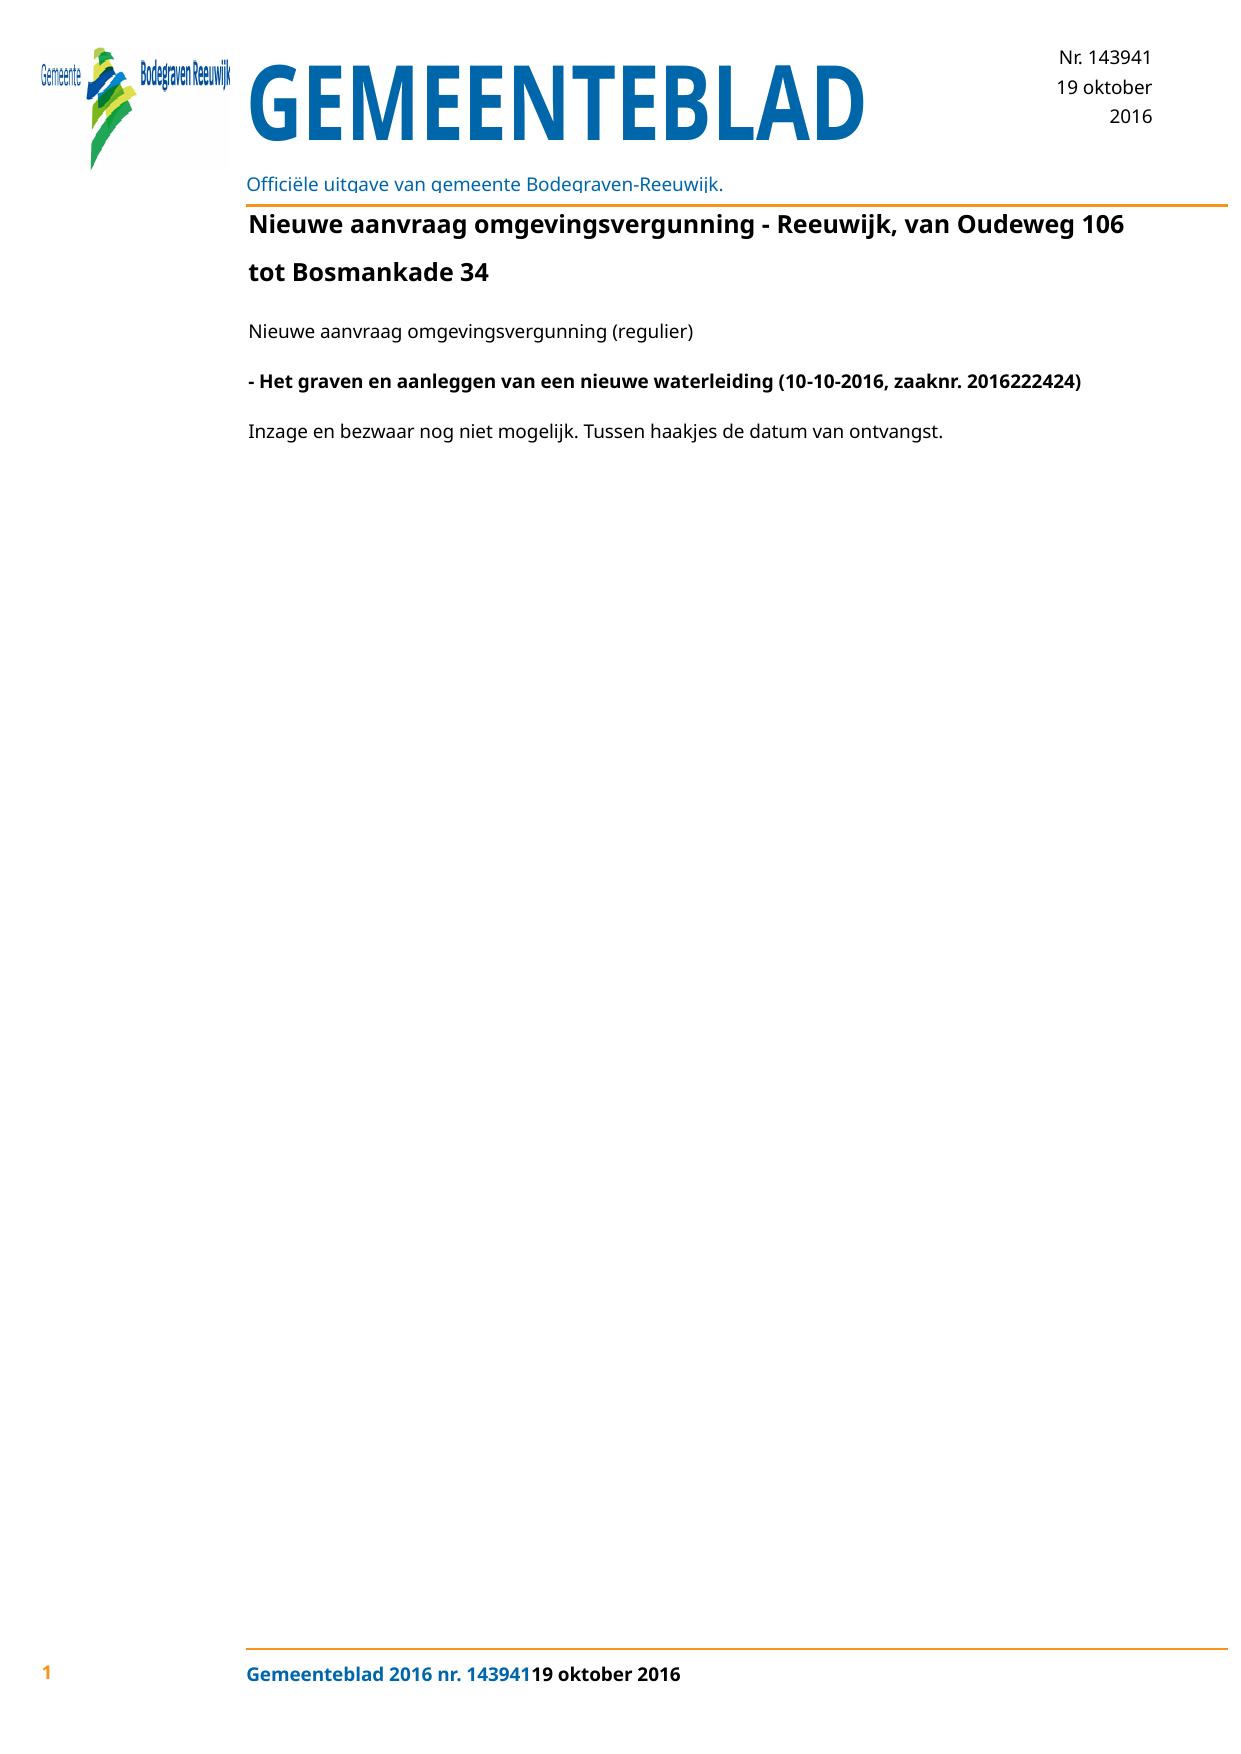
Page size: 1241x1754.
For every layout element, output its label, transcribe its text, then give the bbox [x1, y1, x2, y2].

text - Het graven en aanleggen van een nieuwe waterleiding (10‑10‑2016, zaaknr. 2016222424) [248, 368, 1152, 394]
text Nieuwe aanvraag omgevingsvergunning (regulier) [248, 318, 1152, 344]
text Inzage en bezwaar nog niet mogelijk. Tussen haakjes de datum van ontvangst. [248, 419, 1152, 444]
text Nieuwe aanvraag omgevingsvergunning - Reeuwijk, van Oudeweg 106 tot Bosmankade 34 [248, 207, 1152, 288]
picture [41, 47, 231, 172]
